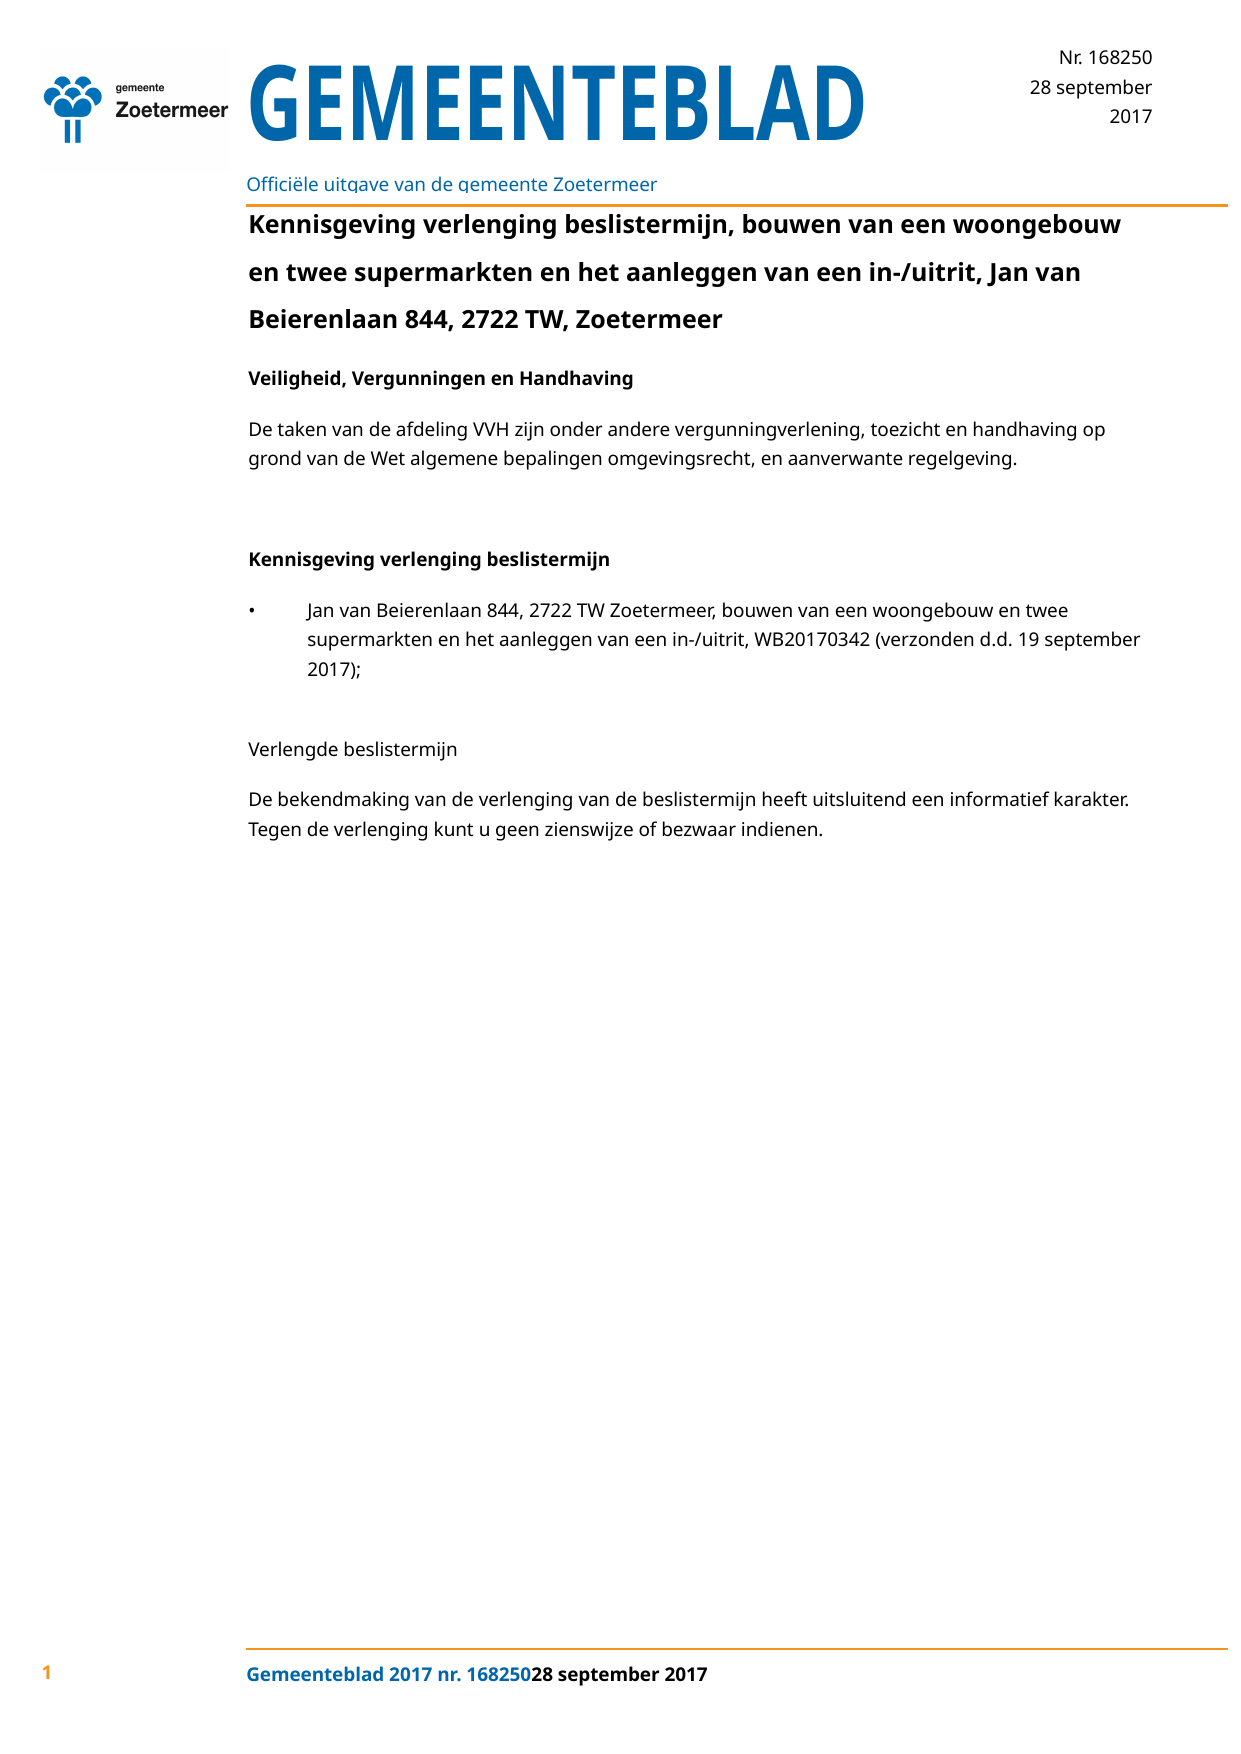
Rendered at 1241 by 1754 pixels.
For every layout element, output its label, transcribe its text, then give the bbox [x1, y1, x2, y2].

text Kennisgeving verlenging beslistermijn, bouwen van een woongebouw en twee supermarkten en het aanleggen van een in-/uitrit, Jan van Beierenlaan 844, 2722 TW, Zoetermeer [248, 207, 1152, 336]
text Kennisgeving verlenging beslistermijn [248, 546, 1152, 572]
text De bekendmaking van de verlenging van de beslistermijn heeft uitsluitend een informatief karakter. Tegen de verlenging kunt u geen zienswijze of bezwaar indienen. [248, 786, 1152, 842]
picture [41, 47, 231, 172]
text Verlengde beslistermijn [248, 736, 1152, 762]
text De taken van de afdeling VVH zijn onder andere vergunningverlening, toezicht en handhaving op grond van de Wet algemene bepalingen omgevingsrecht, en aanverwante regelgeving. [248, 416, 1152, 471]
list Jan van Beierenlaan 844, 2722 TW Zoetermeer, bouwen van een woongebouw en twee supermarkten en het aanleggen van een in-/uitrit, WB20170342 (verzonden d.d. 19 september 2017); [248, 597, 1152, 682]
text Veiligheid, Vergunningen en Handhaving [248, 366, 1152, 391]
